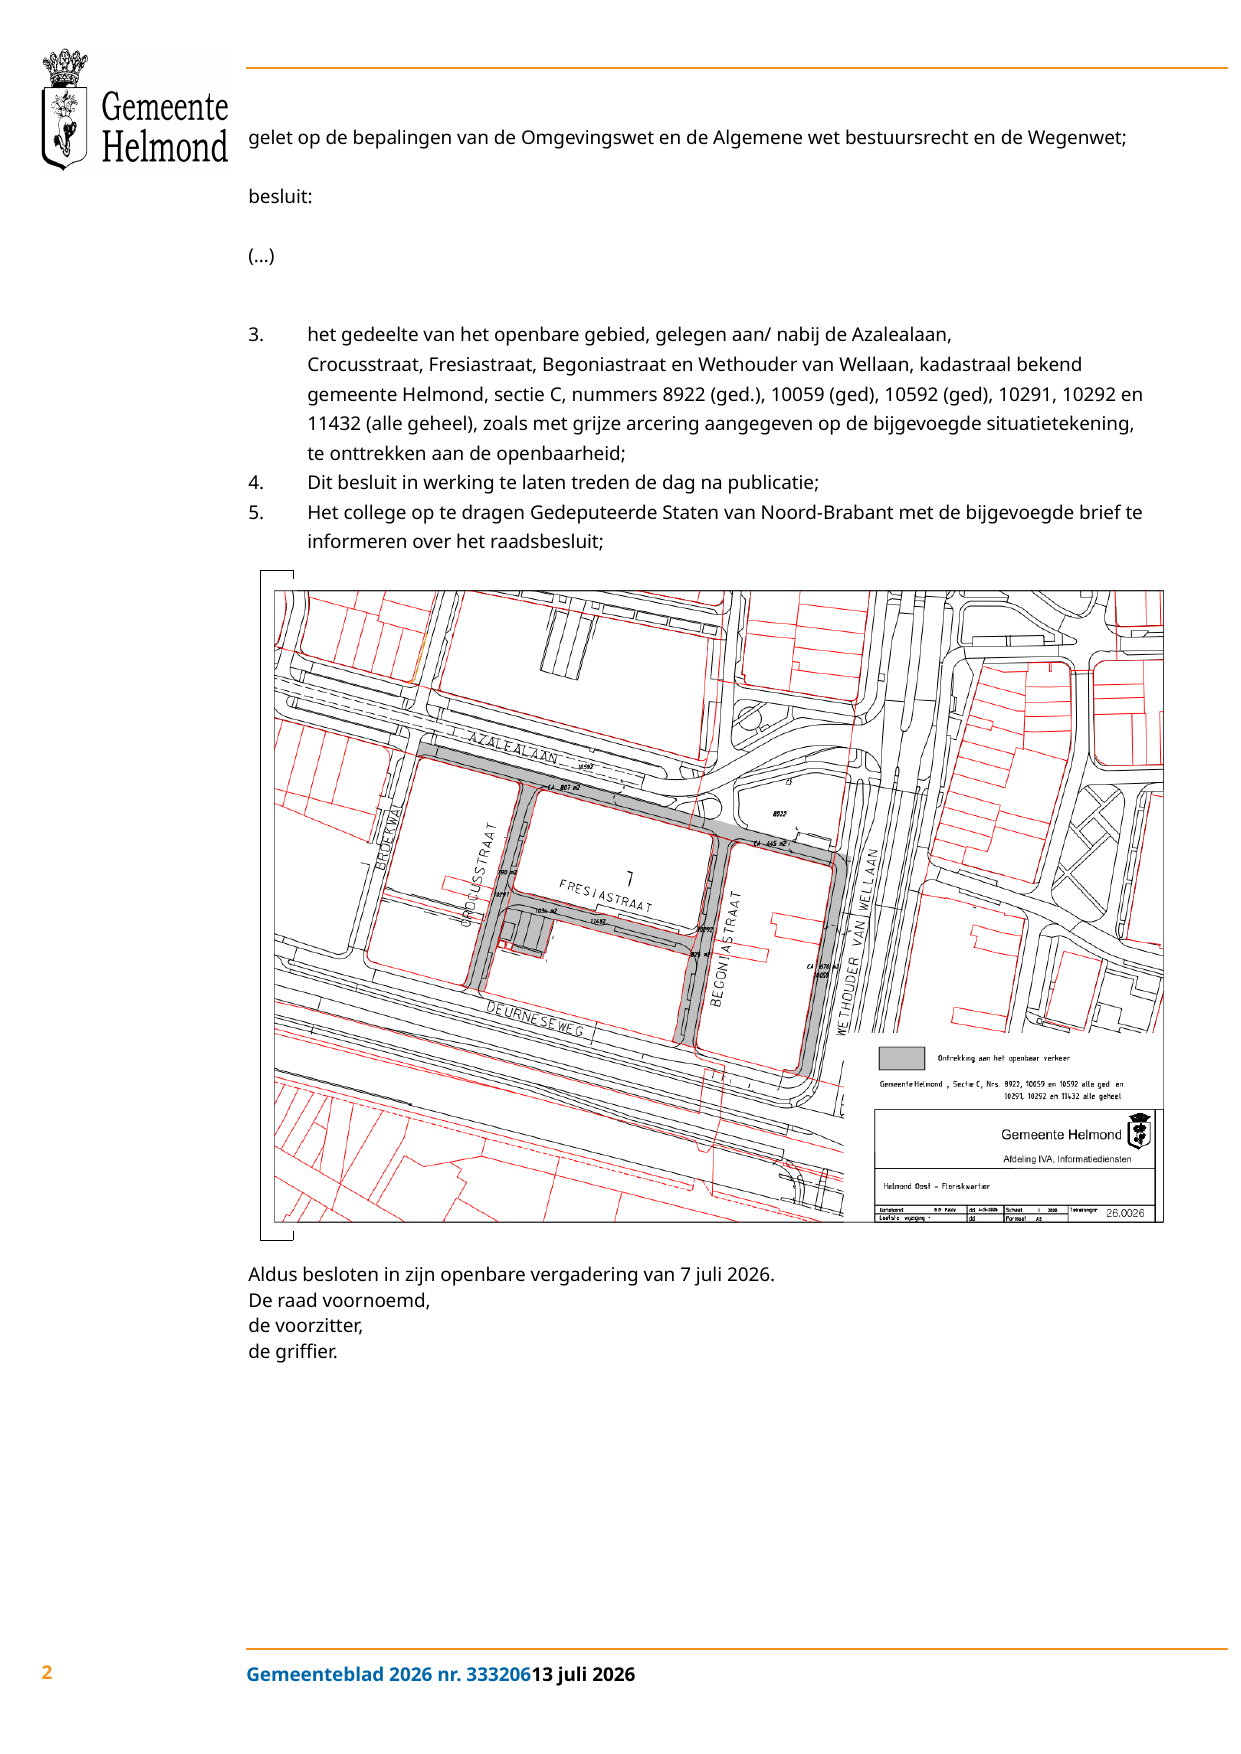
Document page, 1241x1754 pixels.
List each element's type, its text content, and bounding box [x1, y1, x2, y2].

picture [268, 579, 1173, 1231]
list het gedeelte van het openbare gebied, gelegen aan/ nabij de Azalealaan, [248, 322, 1152, 347]
text besluit: [248, 183, 1152, 209]
text de griffier. [248, 1338, 1152, 1364]
text gelet op de bepalingen van de Omgevingswet en de Algemene wet bestuursrecht en de Wegenwet; [248, 124, 1152, 150]
text De raad voornoemd, [248, 1287, 1152, 1313]
list Het college op te dragen Gedeputeerde Staten van Noord-Brabant met de bijgevoegde brief te informeren over het raadsbesluit; [248, 499, 1152, 554]
list Dit besluit in werking te laten treden de dag na publicatie; [248, 469, 1152, 495]
text de voorzitter, [248, 1313, 1152, 1338]
text (…) [248, 243, 1152, 268]
picture [41, 47, 231, 172]
list Crocusstraat, Fresiastraat, Begoniastraat en Wethouder van Wellaan, kadastraal bekend gemeente Helmond, sectie C, nummers 8922 (ged.), 10059 (ged), 10592 (ged), 10291, 10292 en 11432 (alle geheel), zoals met grijze arcering aangegeven op de bijgevoegde situatietekening, te onttrekken aan de openbaarheid; [248, 351, 1152, 466]
text Aldus besloten in zijn openbare vergadering van 7 juli 2026. [248, 1261, 1152, 1287]
